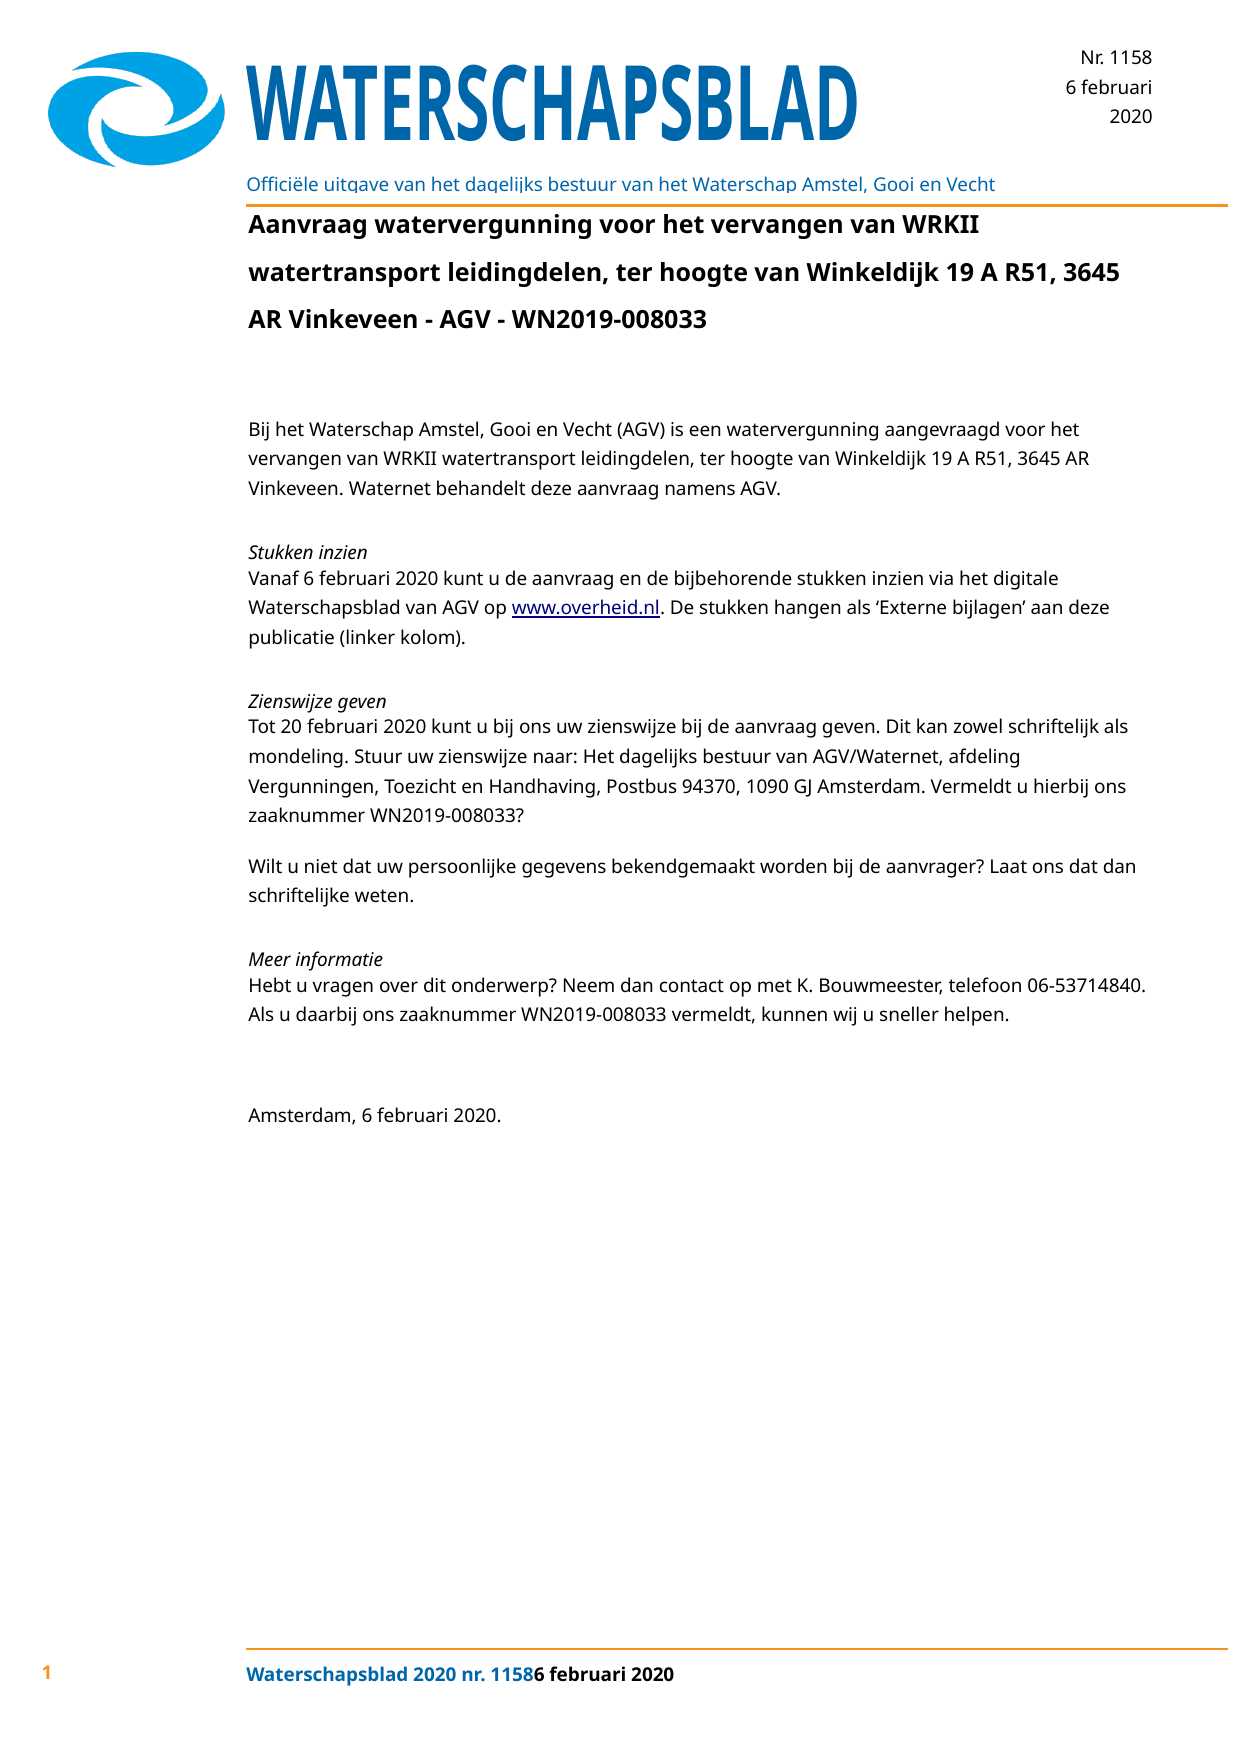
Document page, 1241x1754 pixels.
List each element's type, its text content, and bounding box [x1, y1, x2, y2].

text Amsterdam, 6 februari 2020. [248, 1102, 1152, 1128]
text Aanvraag watervergunning voor het vervangen van WRKII watertransport leidingdelen, ter hoogte van Winkeldijk 19 A R51, 3645 AR Vinkeveen - AGV - WN2019-008033 [248, 207, 1152, 336]
picture [41, 47, 231, 172]
text Bij het Waterschap Amstel, Gooi en Vecht (AGV) is een watervergunning aangevraagd voor het vervangen van WRKII watertransport leidingdelen, ter hoogte van Winkeldijk 19 A R51, 3645 AR Vinkeveen. Waternet behandelt deze aanvraag namens AGV. [248, 416, 1152, 501]
text Stukken inzien [248, 539, 1152, 565]
text Wilt u niet dat uw persoonlijke gegevens bekendgemaakt worden bij de aanvrager? Laat ons dat dan schriftelijke weten. [248, 853, 1152, 908]
text Tot 20 februari 2020 kunt u bij ons uw zienswijze bij de aanvraag geven. Dit kan zowel schriftelijk als mondeling. Stuur uw zienswijze naar: Het dagelijks bestuur van AGV/Waternet, afdeling Vergunningen, Toezicht en Handhaving, Postbus 94370, 1090 GJ Amsterdam. Vermeldt u hierbij ons zaaknummer WN2019-008033? [248, 714, 1152, 828]
text Meer informatie [248, 946, 1152, 972]
text Zienswijze geven [248, 688, 1152, 714]
text Vanaf 6 februari 2020 kunt u de aanvraag en de bijbehorende stukken inzien via het digitale Waterschapsblad van AGV op www.overheid.nl. De stukken hangen als ‘Externe bijlagen’ aan deze publicatie (linker kolom). [248, 565, 1152, 650]
text Hebt u vragen over dit onderwerp? Neem dan contact op met K. Bouwmeester, telefoon 06-53714840. Als u daarbij ons zaaknummer WN2019-008033 vermeldt, kunnen wij u sneller helpen. [248, 972, 1152, 1027]
